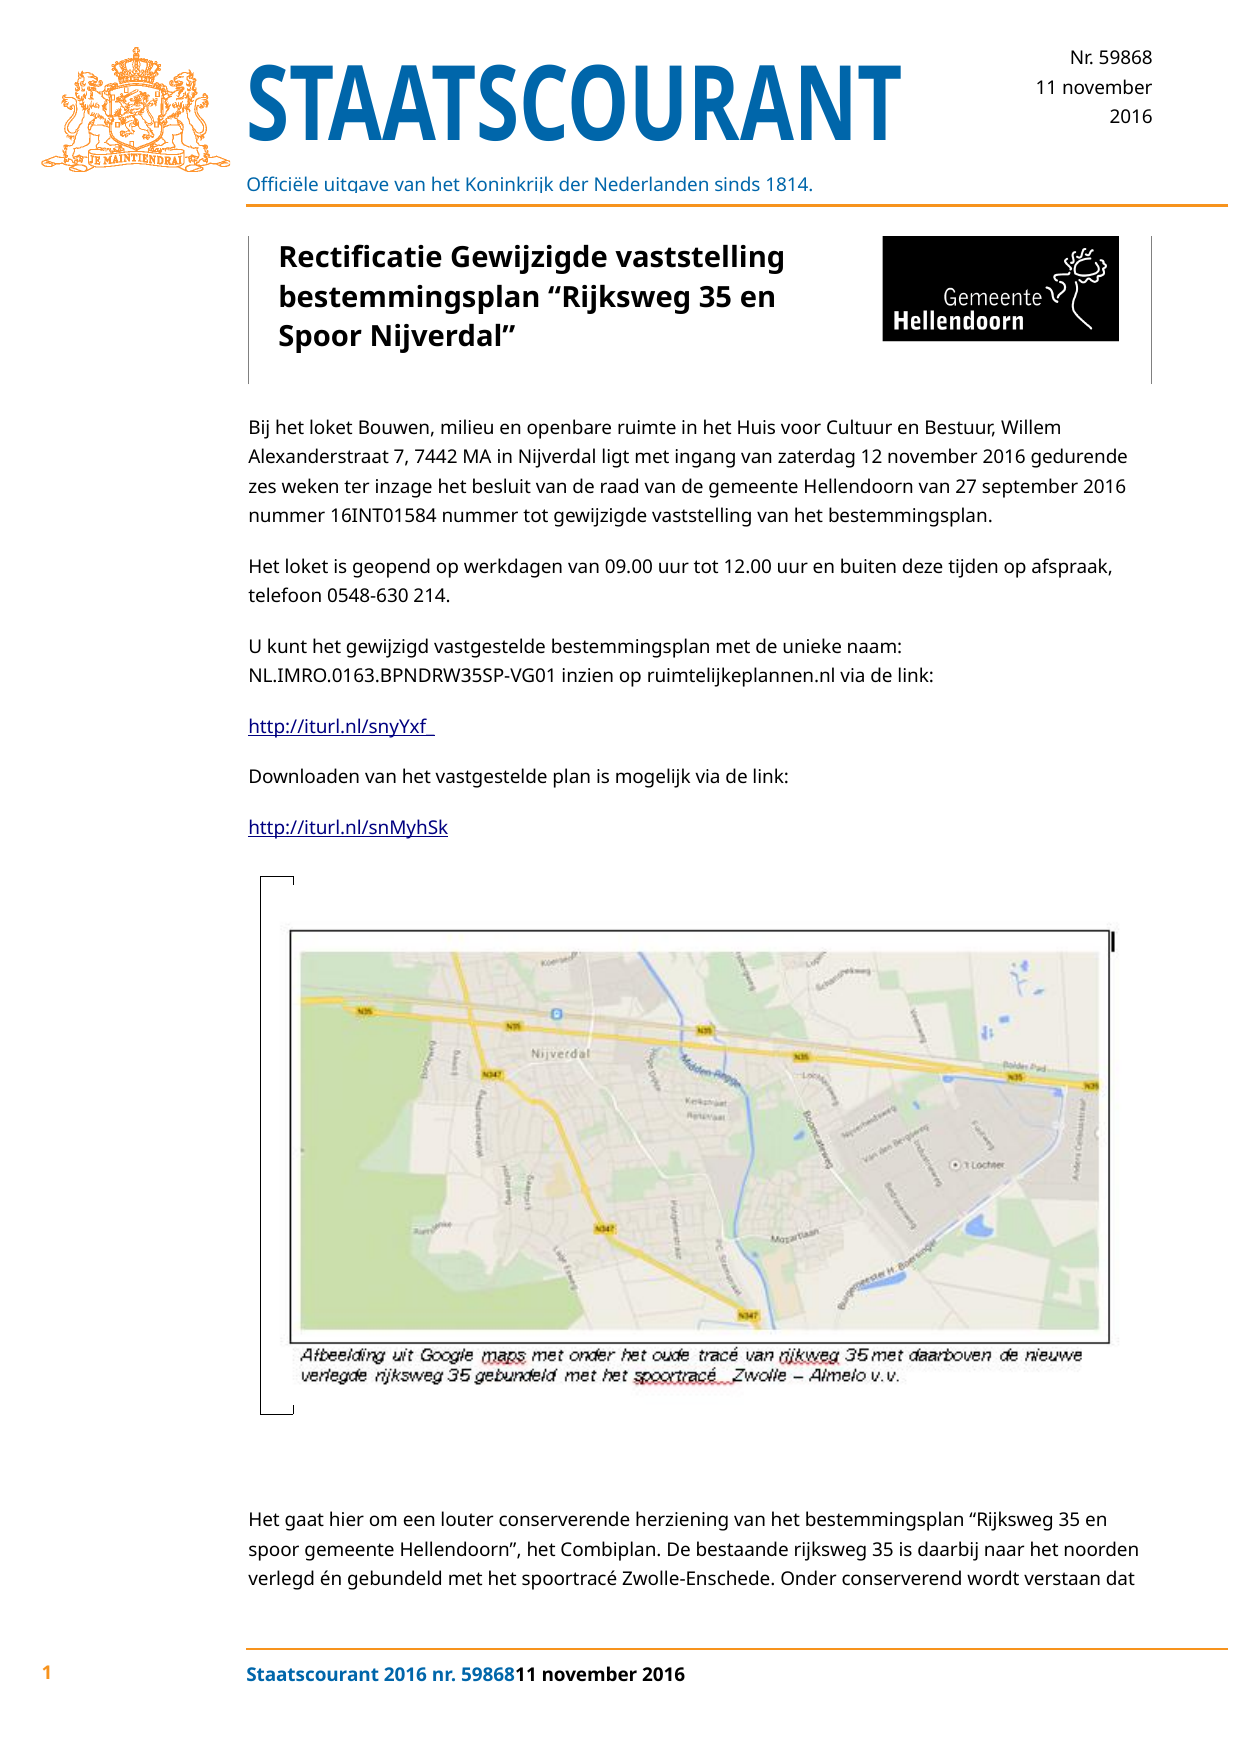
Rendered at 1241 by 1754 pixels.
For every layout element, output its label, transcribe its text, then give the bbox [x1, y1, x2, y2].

text Downloaden van het vastgestelde plan is mogelijk via de link: [248, 763, 1152, 789]
text Het loket is geopend op werkdagen van 09.00 uur tot 12.00 uur en buiten deze tijden op afspraak, telefoon 0548-630 214. [248, 553, 1152, 608]
text Het gaat hier om een louter conserverende herziening van het bestemmingsplan “Rijksweg 35 en spoor gemeente Hellendoorn”, het Combiplan. De bestaande rijksweg 35 is daarbij naar het noorden verlegd én gebundeld met het spoortracé Zwolle-Enschede. Onder conserverend wordt verstaan dat [248, 1506, 1152, 1591]
table_header [850, 236, 1151, 384]
picture [41, 47, 231, 172]
text Bij het loket Bouwen, milieu en openbare ruimte in het Huis voor Cultuur en Bestuur, Willem Alexanderstraat 7, 7442 MA in Nijverdal ligt met ingang van zaterdag 12 november 2016 gedurende zes weken ter inzage het besluit van de raad van de gemeente Hellendoorn van 27 september 2016 nummer 16INT01584 nummer tot gewijzigde vaststelling van het bestemmingsplan. [248, 414, 1152, 528]
text U kunt het gewijzigd vastgestelde bestemmingsplan met de unieke naam: NL.IMRO.0163.BPNDRW35SP-VG01 inzien op ruimtelijkeplannen.nl via de link: [248, 633, 1152, 688]
picture [882, 236, 1119, 342]
table_header Rectificatie Gewijzigde vaststelling bestemmingsplan “Rijksweg 35 en Spoor Nijverdal” [249, 236, 850, 384]
text http://iturl.nl/snMyhSk [248, 814, 1152, 840]
text http://iturl.nl/snyYxf_ [248, 713, 1152, 739]
picture [268, 885, 1143, 1405]
